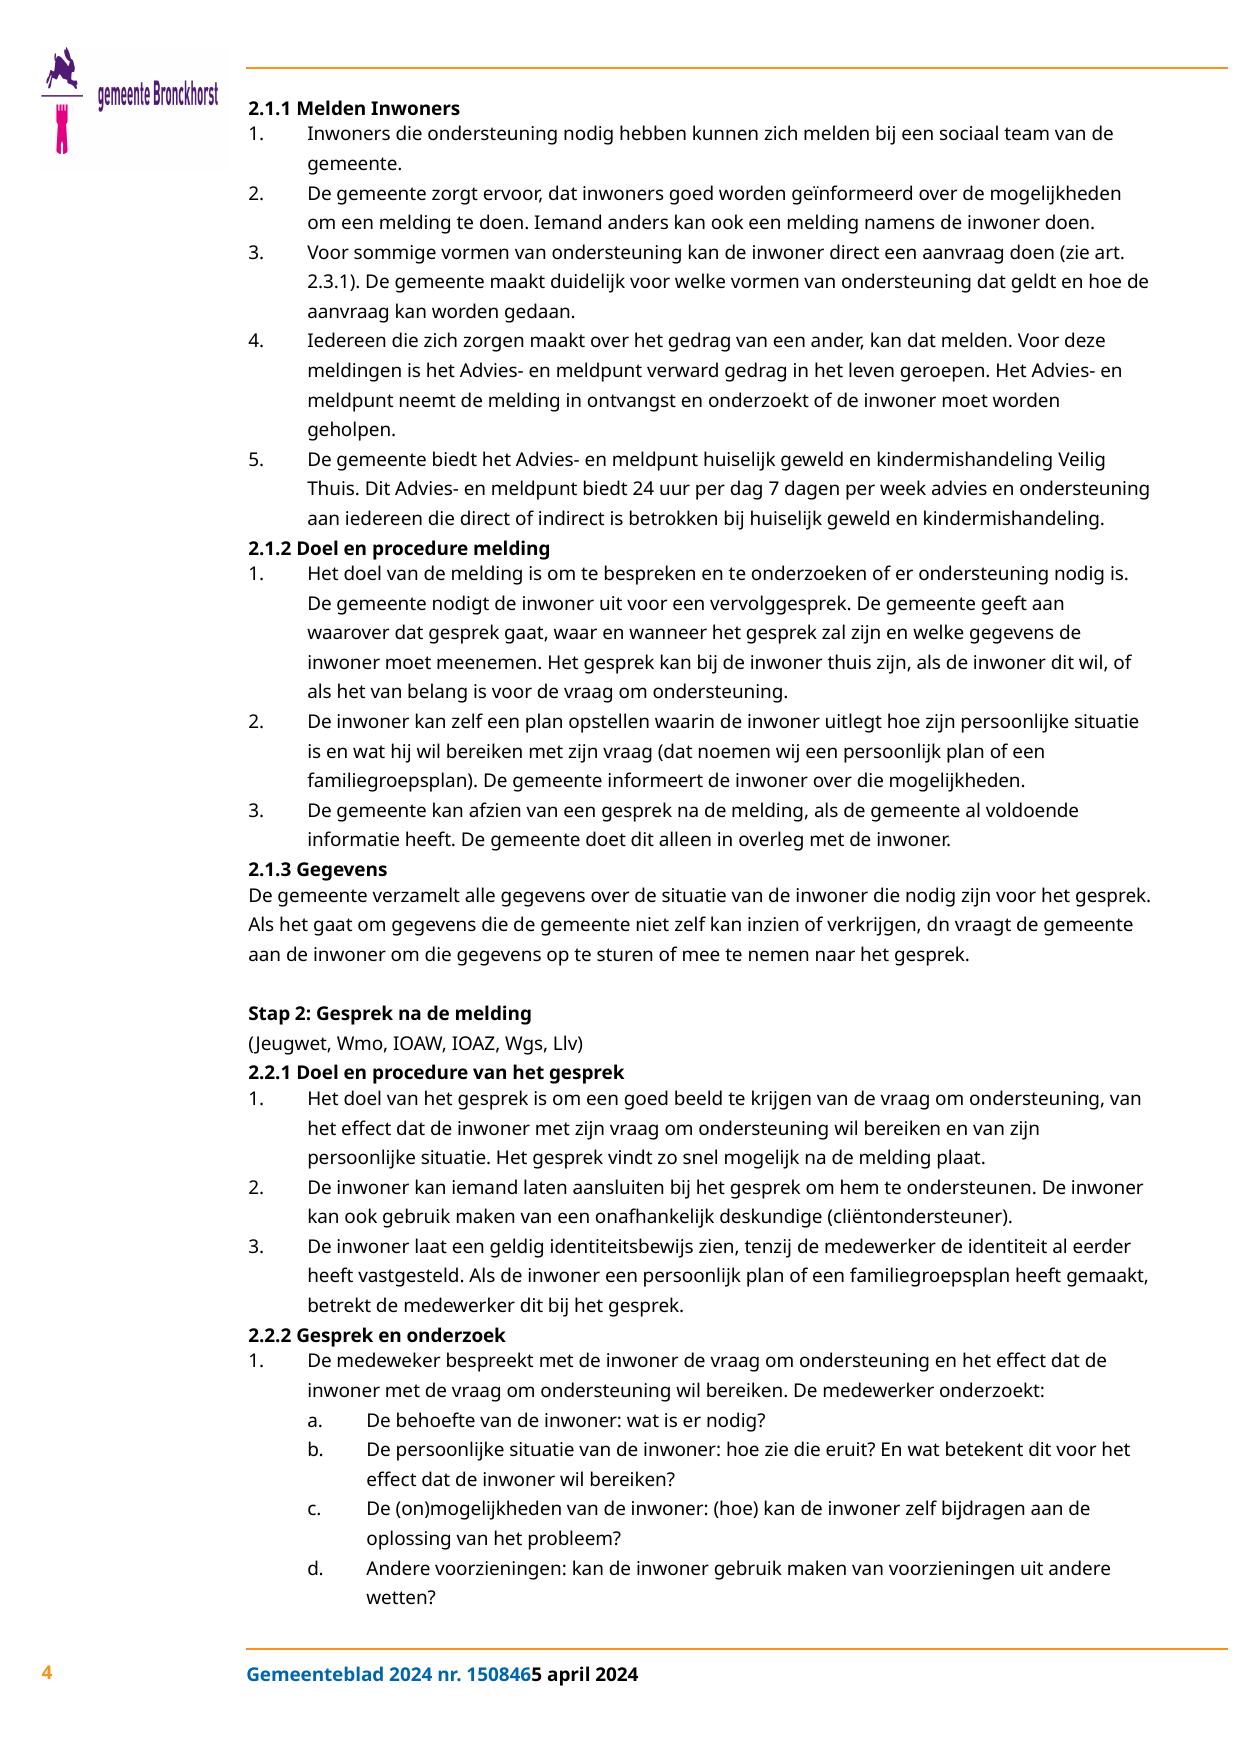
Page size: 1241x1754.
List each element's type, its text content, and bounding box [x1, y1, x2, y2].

list De inwoner laat een geldig identiteitsbewijs zien, tenzij de medewerker de identiteit al eerder heeft vastgesteld. Als de inwoner een persoonlijk plan of een familiegroepsplan heeft gemaakt, betrekt de medewerker dit bij het gesprek. [248, 1233, 1152, 1318]
text Stap 2: Gesprek na de melding [248, 1000, 1152, 1026]
list De inwoner kan iemand laten aansluiten bij het gesprek om hem te ondersteunen. De inwoner kan ook gebruik maken van een onafhankelijk deskundige (cliëntondersteuner). [248, 1174, 1152, 1229]
list De behoefte van de inwoner: wat is er nodig? [307, 1407, 1152, 1432]
list De gemeente kan afzien van een gesprek na de melding, als de gemeente al voldoende informatie heeft. De gemeente doet dit alleen in overleg met de inwoner. [248, 797, 1152, 852]
list Iedereen die zich zorgen maakt over het gedrag van een ander, kan dat melden. Voor deze meldingen is het Advies- en meldpunt verward gedrag in het leven geroepen. Het Advies- en meldpunt neemt de melding in ontvangst en onderzoekt of de inwoner moet worden geholpen. [248, 328, 1152, 442]
list Het doel van het gesprek is om een goed beeld te krijgen van de vraag om ondersteuning, van het effect dat de inwoner met zijn vraag om ondersteuning wil bereiken en van zijn persoonlijke situatie. Het gesprek vindt zo snel mogelijk na de melding plaat. [248, 1085, 1152, 1170]
list De gemeente zorgt ervoor, dat inwoners goed worden geïnformeerd over de mogelijkheden om een melding te doen. Iemand anders kan ook een melding namens de inwoner doen. [248, 180, 1152, 235]
text 2.2.1 Doel en procedure van het gesprek [248, 1059, 1152, 1085]
list De (on)mogelijkheden van de inwoner: (hoe) kan de inwoner zelf bijdragen aan de oplossing van het probleem? [307, 1496, 1152, 1551]
text (Jeugwet, Wmo, IOAW, IOAZ, Wgs, Llv) [248, 1030, 1152, 1056]
list De inwoner kan zelf een plan opstellen waarin de inwoner uitlegt hoe zijn persoonlijke situatie is en wat hij wil bereiken met zijn vraag (dat noemen wij een persoonlijk plan of een familiegroepsplan). De gemeente informeert de inwoner over die mogelijkheden. [248, 708, 1152, 793]
list Inwoners die ondersteuning nodig hebben kunnen zich melden bij een sociaal team van de gemeente. [248, 121, 1152, 176]
list Andere voorzieningen: kan de inwoner gebruik maken van voorzieningen uit andere wetten? [307, 1555, 1152, 1610]
list Voor sommige vormen van ondersteuning kan de inwoner direct een aanvraag doen (zie art. 2.3.1). De gemeente maakt duidelijk voor welke vormen van ondersteuning dat geldt en hoe de aanvraag kan worden gedaan. [248, 239, 1152, 324]
list Het doel van de melding is om te bespreken en te onderzoeken of er ondersteuning nodig is. De gemeente nodigt de inwoner uit voor een vervolggesprek. De gemeente geeft aan waarover dat gesprek gaat, waar en wanneer het gesprek zal zijn en welke gegevens de inwoner moet meenemen. Het gesprek kan bij de inwoner thuis zijn, als de inwoner dit wil, of als het van belang is voor de vraag om ondersteuning. [248, 560, 1152, 704]
picture [41, 47, 231, 172]
list De persoonlijke situatie van de inwoner: hoe zie die eruit? En wat betekent dit voor het effect dat de inwoner wil bereiken? [307, 1436, 1152, 1492]
text 2.1.2 Doel en procedure melding [248, 535, 1152, 560]
list De medeweker bespreekt met de inwoner de vraag om ondersteuning en het effect dat de inwoner met de vraag om ondersteuning wil bereiken. De medewerker onderzoekt: [248, 1348, 1152, 1403]
text 2.1.1 Melden Inwoners [248, 95, 1152, 121]
text 2.2.2 Gesprek en onderzoek [248, 1322, 1152, 1348]
list De gemeente biedt het Advies- en meldpunt huiselijk geweld en kindermishandeling Veilig Thuis. Dit Advies- en meldpunt biedt 24 uur per dag 7 dagen per week advies en ondersteuning aan iedereen die direct of indirect is betrokken bij huiselijk geweld en kindermishandeling. [248, 446, 1152, 531]
text De gemeente verzamelt alle gegevens over de situatie van de inwoner die nodig zijn voor het gesprek. Als het gaat om gegevens die de gemeente niet zelf kan inzien of verkrijgen, dn vraagt de gemeente aan de inwoner om die gegevens op te sturen of mee te nemen naar het gesprek. [248, 882, 1152, 967]
text 2.1.3 Gegevens [248, 856, 1152, 882]
